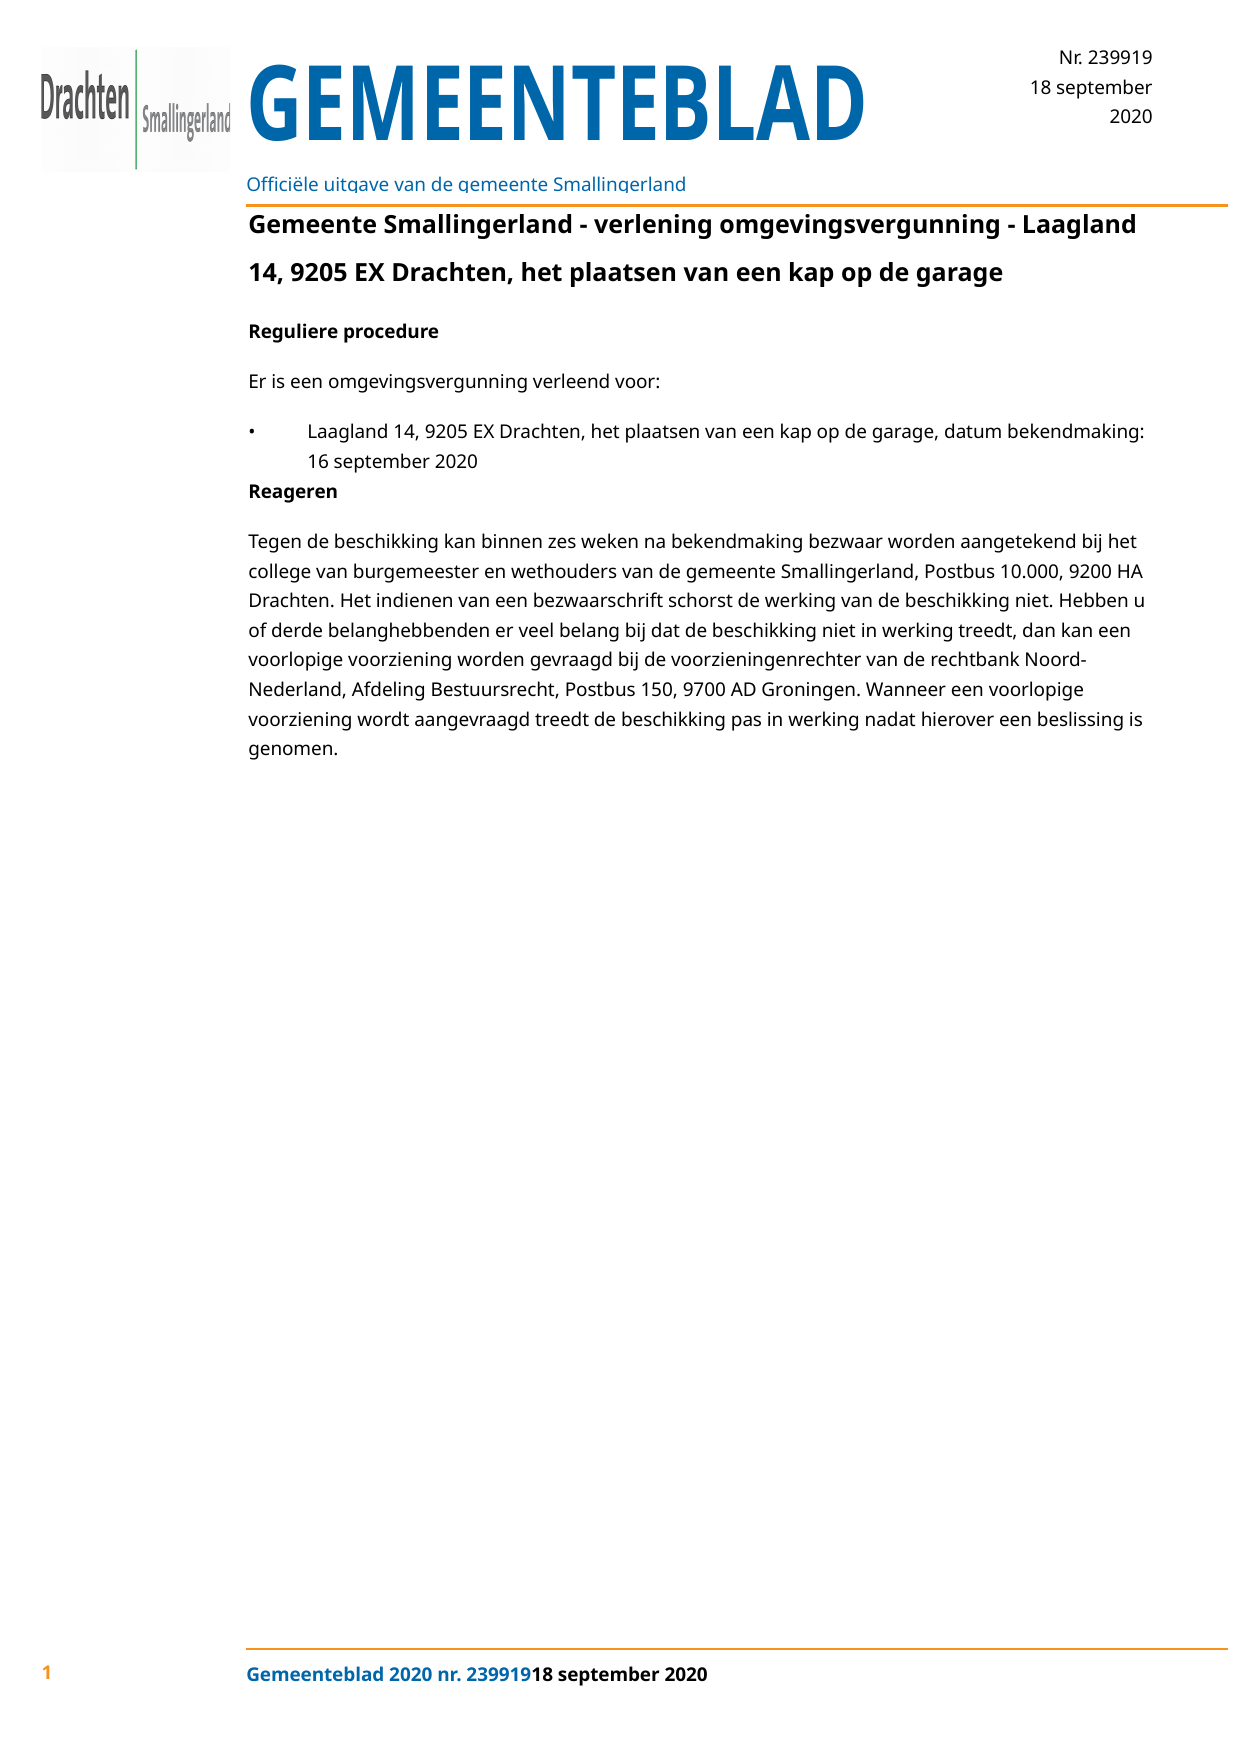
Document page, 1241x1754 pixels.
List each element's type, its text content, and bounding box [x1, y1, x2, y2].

list Laagland 14, 9205 EX Drachten, het plaatsen van een kap op de garage, datum bekendmaking: 16 september 2020 [248, 419, 1152, 474]
text Reageren [248, 478, 1152, 504]
text Er is een omgevingsvergunning verleend voor: [248, 368, 1152, 394]
text Reguliere procedure [248, 318, 1152, 344]
picture [41, 47, 231, 172]
text Tegen de beschikking kan binnen zes weken na bekendmaking bezwaar worden aangetekend bij het college van burgemeester en wethouders van de gemeente Smallingerland, Postbus 10.000, 9200 HA Drachten. Het indienen van een bezwaarschrift schorst de werking van de beschikking niet. Hebben u of derde belanghebbenden er veel belang bij dat de beschikking niet in werking treedt, dan kan een voorlopige voorziening worden gevraagd bij de voorzieningenrechter van de rechtbank Noord-Nederland, Afdeling Bestuursrecht, Postbus 150, 9700 AD Groningen. Wanneer een voorlopige voorziening wordt aangevraagd treedt de beschikking pas in werking nadat hierover een beslissing is genomen. [248, 528, 1152, 761]
text Gemeente Smallingerland - verlening omgevingsvergunning - Laagland 14, 9205 EX Drachten, het plaatsen van een kap op de garage [248, 207, 1152, 288]
